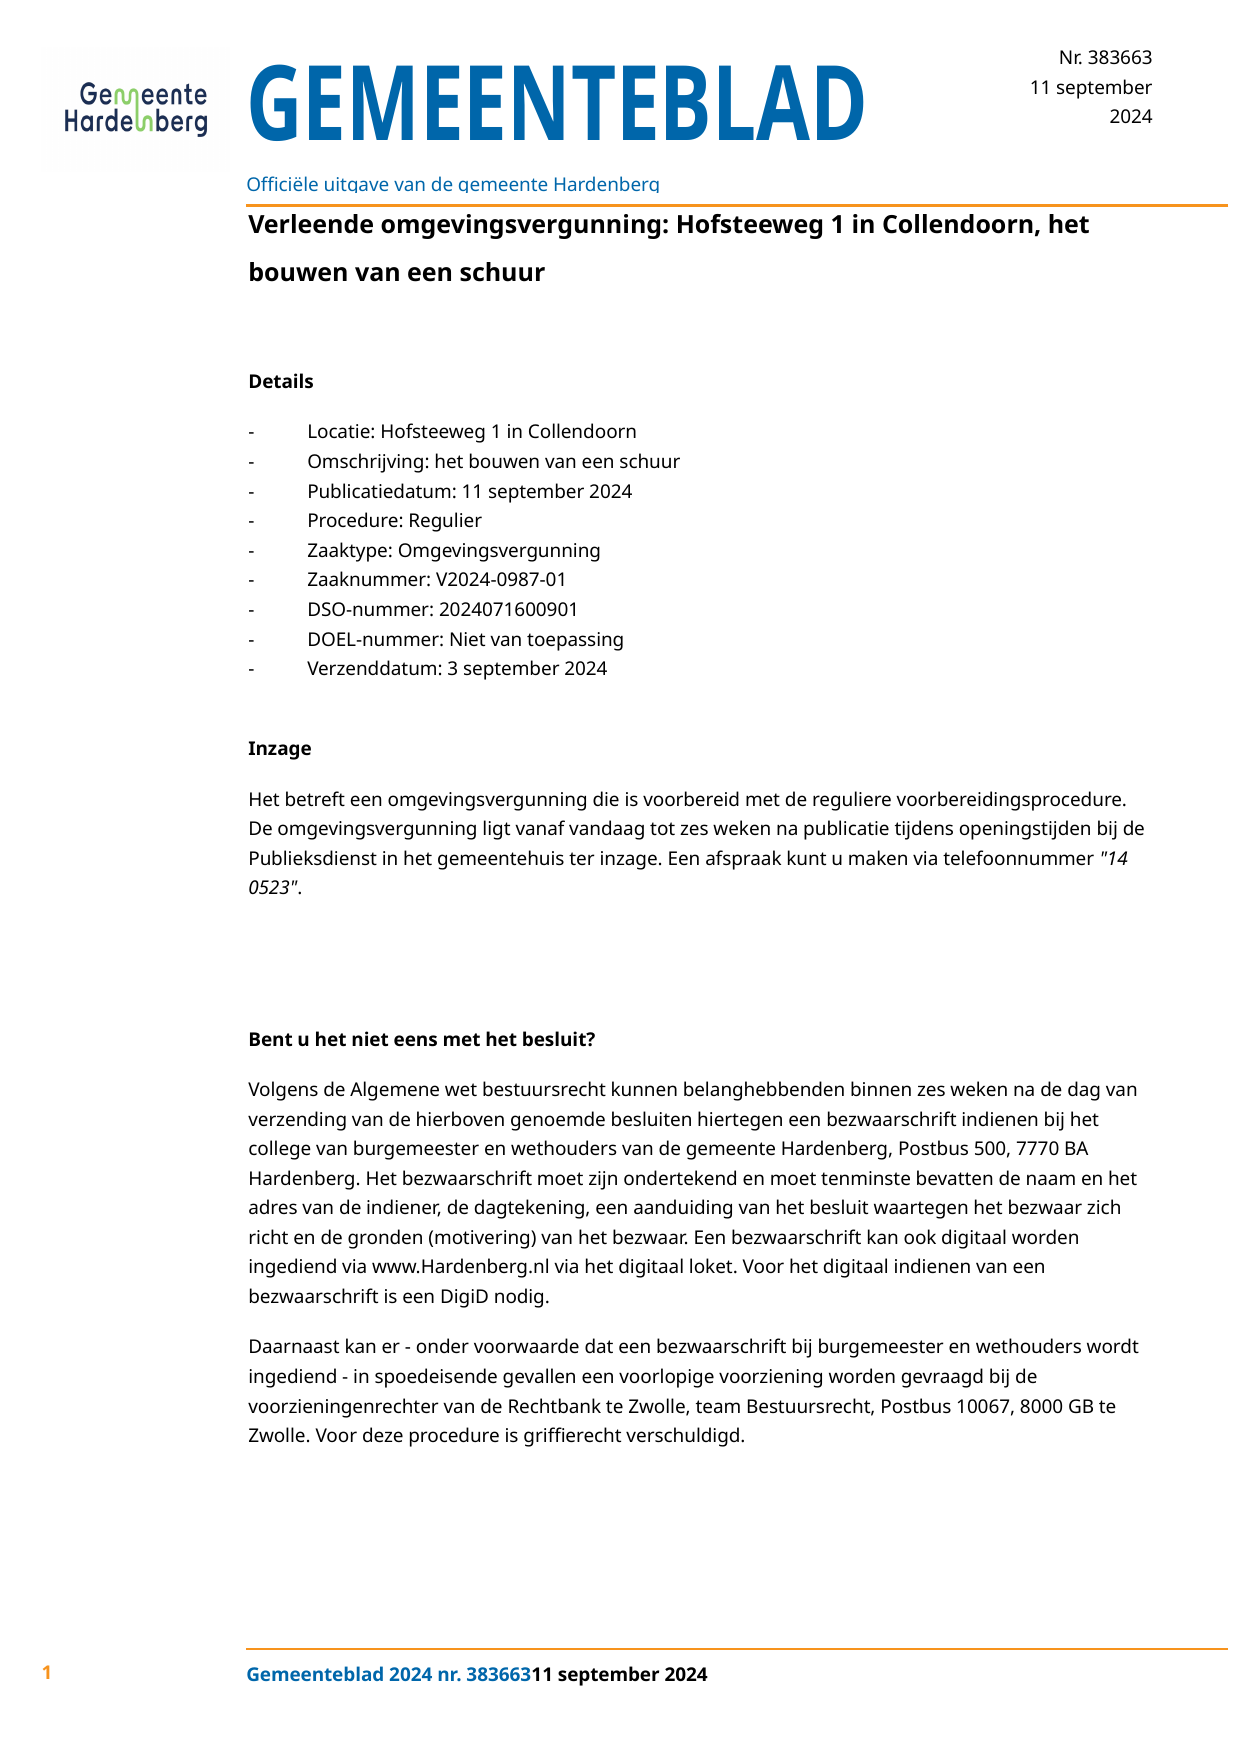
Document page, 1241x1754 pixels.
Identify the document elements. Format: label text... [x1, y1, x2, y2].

text Bent u het niet eens met het besluit? [248, 1026, 1152, 1052]
list Locatie: Hofsteeweg 1 in Collendoorn [248, 419, 1152, 444]
text Volgens de Algemene wet bestuursrecht kunnen belanghebbenden binnen zes weken na de dag van verzending van de hierboven genoemde besluiten hiertegen een bezwaarschrift indienen bij het college van burgemeester en wethouders van de gemeente Hardenberg, Postbus 500, 7770 BA Hardenberg. Het bezwaarschrift moet zijn ondertekend en moet tenminste bevatten de naam en het adres van de indiener, de dagtekening, een aanduiding van het besluit waartegen het bezwaar zich richt en de gronden (motivering) van het bezwaar. Een bezwaarschrift kan ook digitaal worden ingediend via www.Hardenberg.nl via het digitaal loket. Voor het digitaal indienen van een bezwaarschrift is een DigiD nodig. [248, 1076, 1152, 1309]
list Zaaktype: Omgevingsvergunning [248, 537, 1152, 563]
list Zaaknummer: V2024-0987-01 [248, 567, 1152, 592]
list DSO-nummer: 2024071600901 [248, 596, 1152, 622]
text Het betreft een omgevingsvergunning die is voorbereid met de reguliere voorbereidingsprocedure. De omgevingsvergunning ligt vanaf vandaag tot zes weken na publicatie tijdens openingstijden bij de Publieksdienst in het gemeentehuis ter inzage. Een afspraak kunt u maken via telefoonnummer "14 0523". [248, 786, 1152, 900]
picture [41, 47, 231, 172]
list Publicatiedatum: 11 september 2024 [248, 478, 1152, 504]
text Daarnaast kan er - onder voorwaarde dat een bezwaarschrift bij burgemeester en wethouders wordt ingediend - in spoedeisende gevallen een voorlopige voorziening worden gevraagd bij de voorzieningenrechter van de Rechtbank te Zwolle, team Bestuursrecht, Postbus 10067, 8000 GB te Zwolle. Voor deze procedure is griffierecht verschuldigd. [248, 1334, 1152, 1448]
list Omschrijving: het bouwen van een schuur [248, 448, 1152, 474]
list DOEL-nummer: Niet van toepassing [248, 626, 1152, 652]
list Procedure: Regulier [248, 507, 1152, 533]
text Inzage [248, 735, 1152, 761]
text Details [248, 368, 1152, 394]
list Verzenddatum: 3 september 2024 [248, 655, 1152, 681]
text Verleende omgevingsvergunning: Hofsteeweg 1 in Collendoorn, het bouwen van een schuur [248, 207, 1152, 288]
